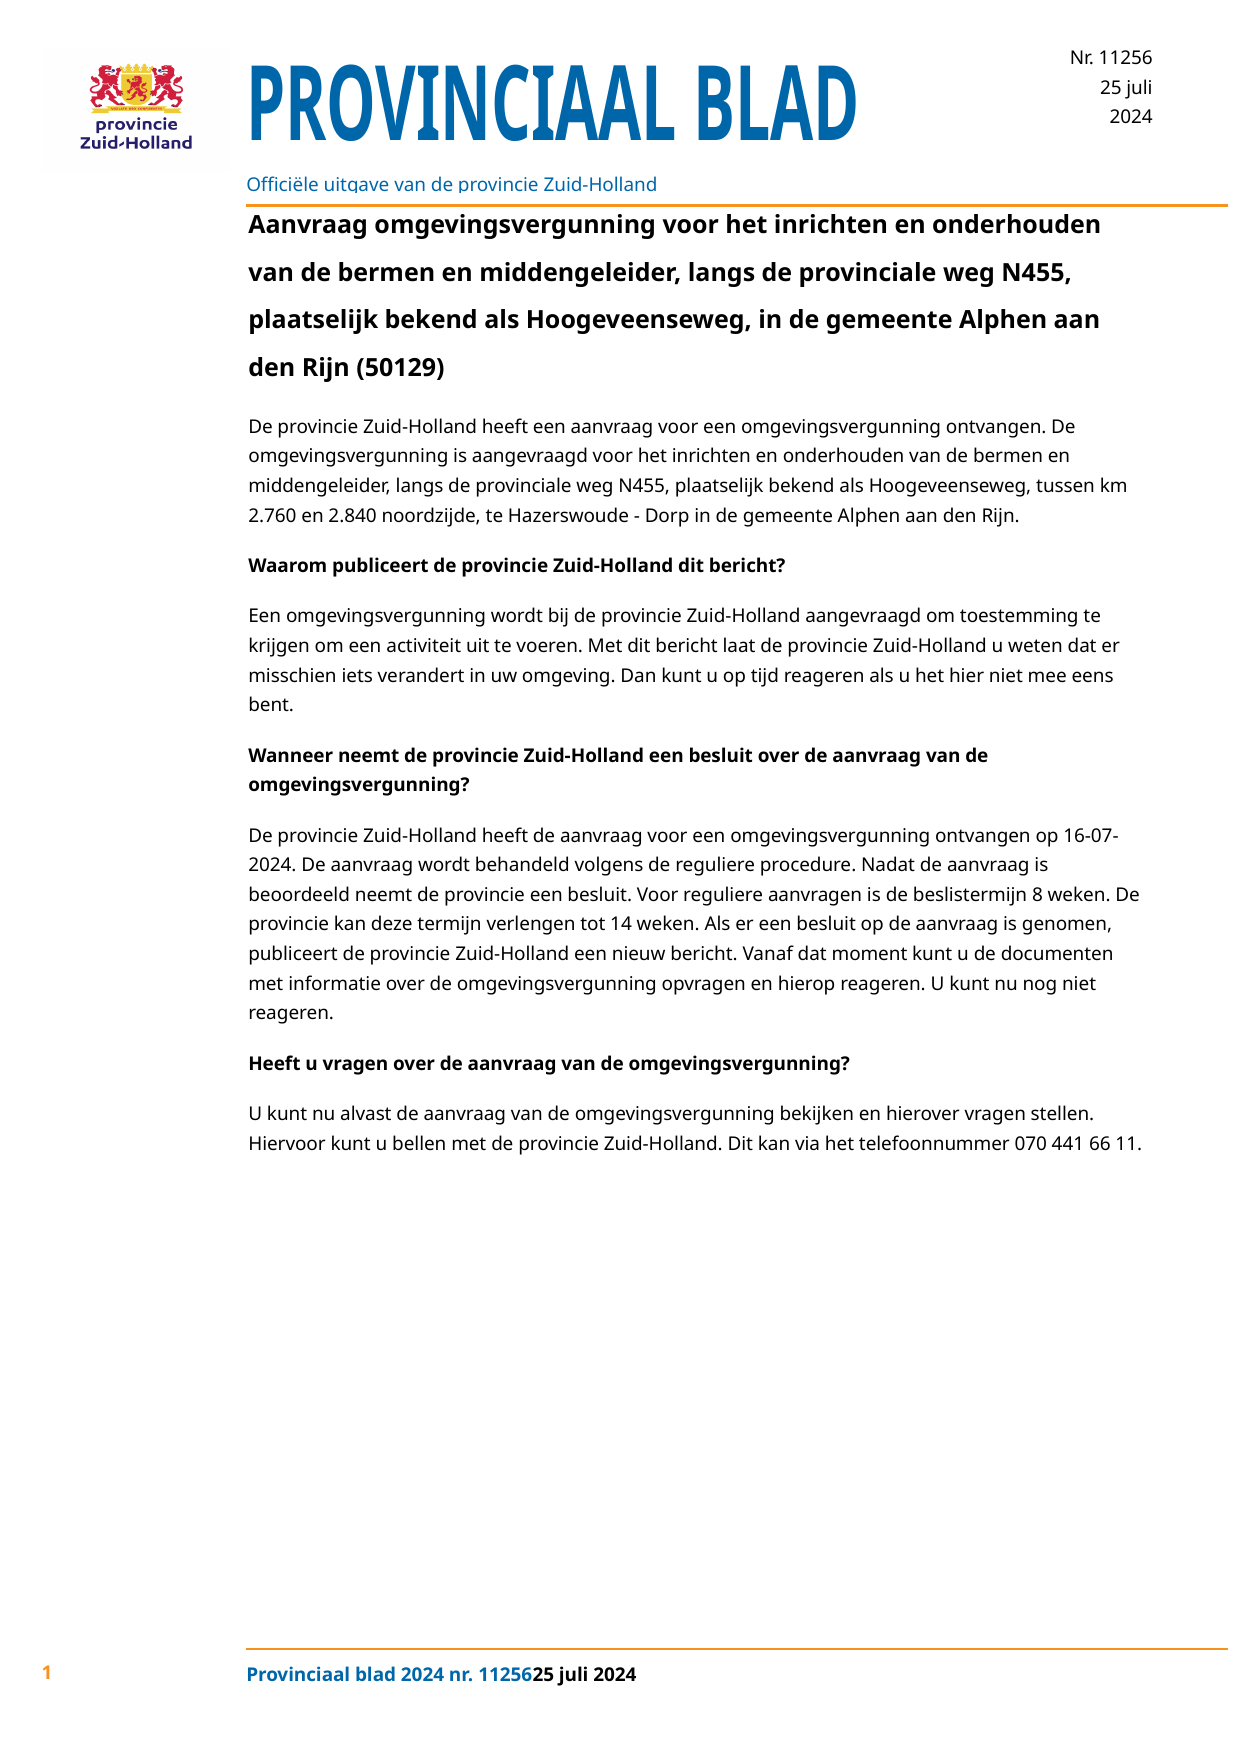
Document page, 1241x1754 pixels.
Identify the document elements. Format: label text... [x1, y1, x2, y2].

text De provincie Zuid-Holland heeft een aanvraag voor een omgevingsvergunning ontvangen. De omgevingsvergunning is aangevraagd voor het inrichten en onderhouden van de bermen en middengeleider, langs de provinciale weg N455, plaatselijk bekend als Hoogeveenseweg, tussen km 2.760 en 2.840 noordzijde, te Hazerswoude - Dorp in de gemeente Alphen aan den Rijn. [248, 413, 1152, 528]
text Waarom publiceert de provincie Zuid-Holland dit bericht? [248, 552, 1152, 578]
text Aanvraag omgevingsvergunning voor het inrichten en onderhouden van de bermen en middengeleider, langs de provinciale weg N455, plaatselijk bekend als Hoogeveenseweg, in de gemeente Alphen aan den Rijn (50129) [248, 207, 1152, 384]
picture [41, 47, 231, 172]
text U kunt nu alvast de aanvraag van de omgevingsvergunning bekijken en hierover vragen stellen. Hiervoor kunt u bellen met de provincie Zuid-Holland. Dit kan via het telefoonnummer 070 441 66 11. [248, 1100, 1152, 1156]
text Een omgevingsvergunning wordt bij de provincie Zuid-Holland aangevraagd om toestemming te krijgen om een activiteit uit te voeren. Met dit bericht laat de provincie Zuid-Holland u weten dat er misschien iets verandert in uw omgeving. Dan kunt u op tijd reageren als u het hier niet mee eens bent. [248, 603, 1152, 717]
text Wanneer neemt de provincie Zuid-Holland een besluit over de aanvraag van de omgevingsvergunning? [248, 742, 1152, 797]
text De provincie Zuid-Holland heeft de aanvraag voor een omgevingsvergunning ontvangen op 16-07-2024. De aanvraag wordt behandeld volgens de reguliere procedure. Nadat de aanvraag is beoordeeld neemt de provincie een besluit. Voor reguliere aanvragen is de beslistermijn 8 weken. De provincie kan deze termijn verlengen tot 14 weken. Als er een besluit op de aanvraag is genomen, publiceert de provincie Zuid-Holland een nieuw bericht. Vanaf dat moment kunt u de documenten met informatie over de omgevingsvergunning opvragen en hierop reageren. U kunt nu nog niet reageren. [248, 822, 1152, 1025]
text Heeft u vragen over de aanvraag van de omgevingsvergunning? [248, 1050, 1152, 1076]
